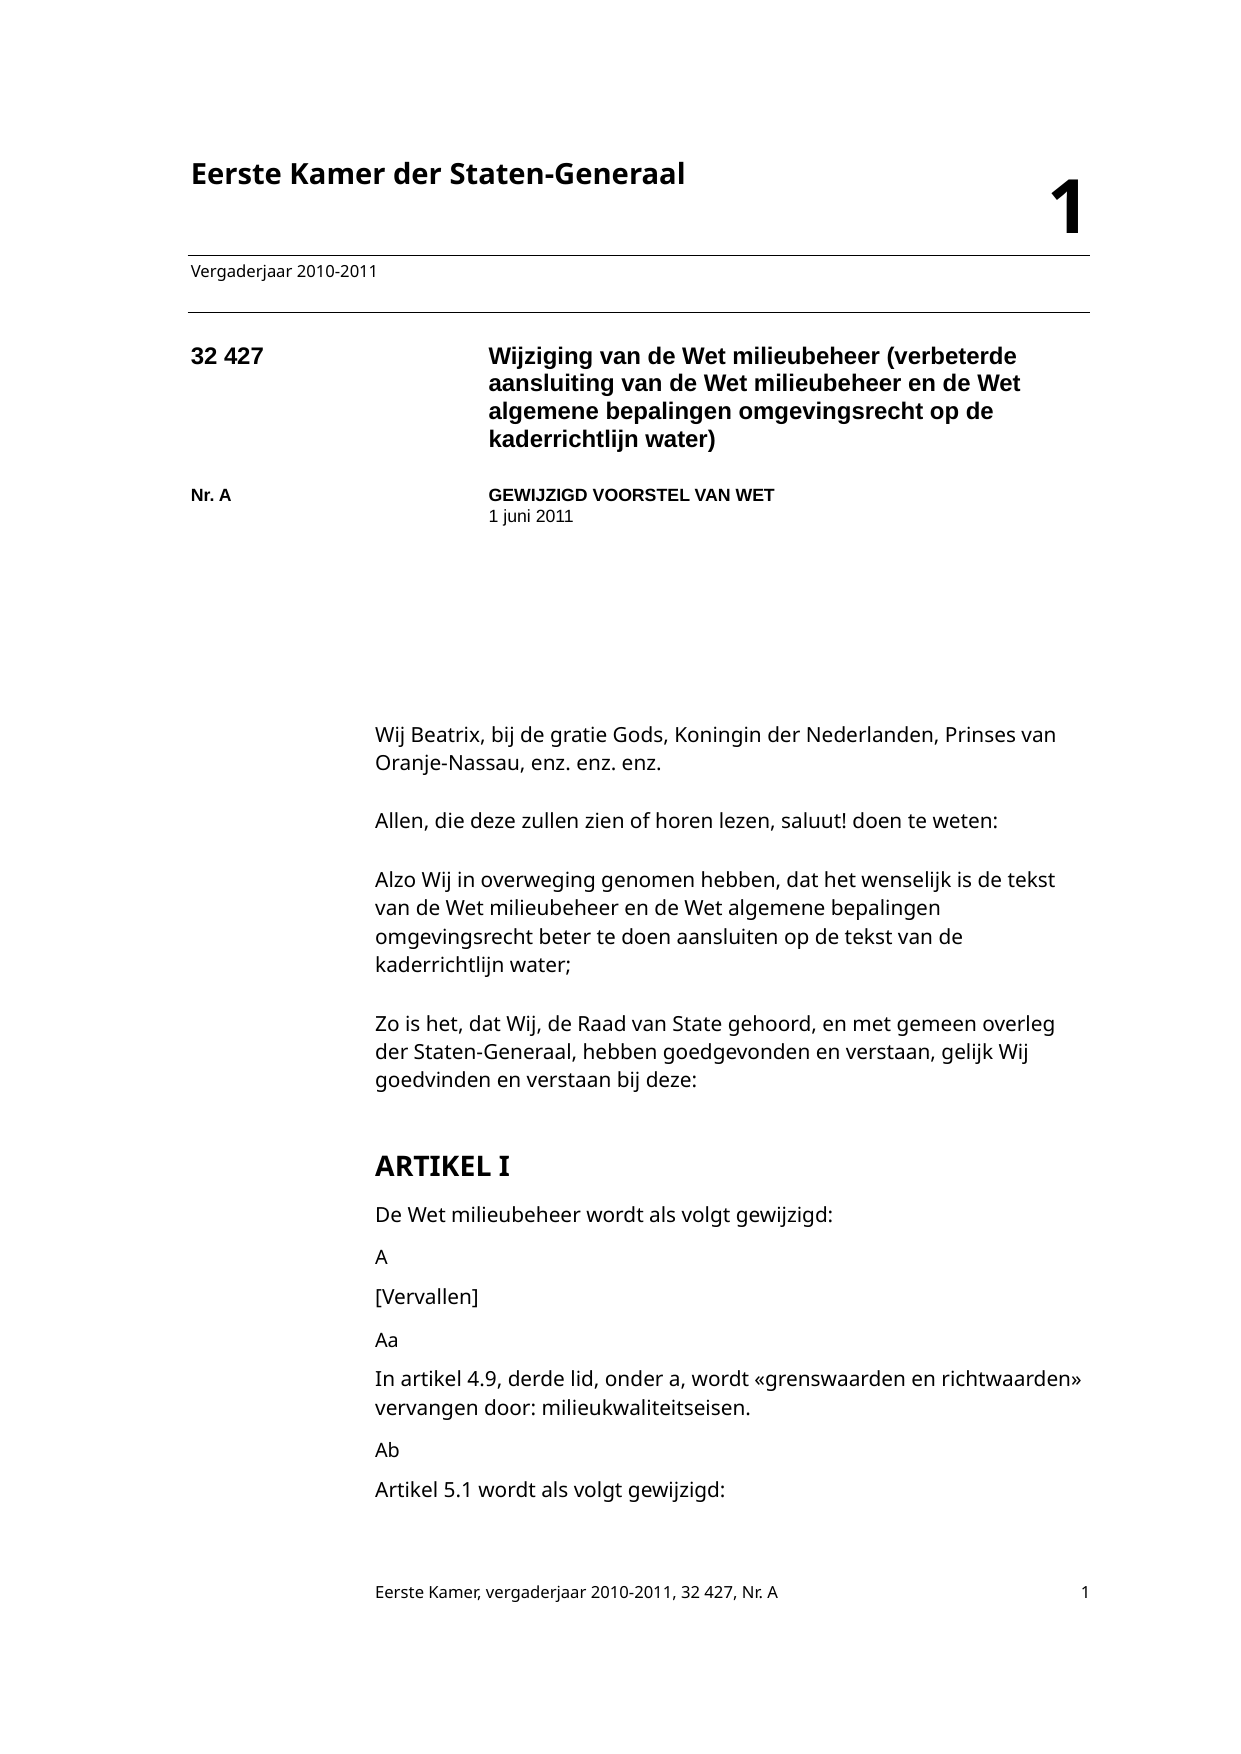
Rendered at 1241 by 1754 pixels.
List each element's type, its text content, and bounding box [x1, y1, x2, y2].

table_cell Wijziging van de Wet milieubeheer (verbeterde aansluiting van de Wet milieubeheer en de Wet algemene bepalingen omgevingsrecht op de kaderrichtlijn water) [485, 339, 1090, 482]
table_cell 32 427 [188, 339, 485, 482]
table_cell Nr. A [188, 482, 485, 601]
table_cell [485, 256, 1090, 312]
text [Vervallen] [375, 1282, 1090, 1311]
subtitle ARTIKEL I [375, 1147, 1090, 1185]
text Artikel 5.1 wordt als volgt gewijzigd: [375, 1475, 1090, 1504]
text In artikel 4.9, derde lid, onder a, wordt «grenswaarden en richtwaarden» vervangen door: milieukwaliteitseisen. [375, 1364, 1090, 1421]
table_cell GEWIJZIGD VOORSTEL VAN WET 1 juni 2011 [485, 482, 1090, 601]
text A [375, 1244, 1090, 1271]
table_cell Vergaderjaar 2010-2011 [188, 256, 485, 312]
table_cell [485, 313, 1090, 339]
text Aa [375, 1326, 1090, 1353]
text Ab [375, 1436, 1090, 1463]
text De Wet milieubeheer wordt als volgt gewijzigd: [375, 1200, 1090, 1229]
text Wij Beatrix, bij de gratie Gods, Koningin der Nederlanden, Prinses van Oranje-Nassau, enz. enz. enz. [375, 720, 1090, 777]
table_cell [188, 313, 485, 339]
text Allen, die deze zullen zien of horen lezen, saluut! doen te weten: [375, 807, 1090, 835]
table_header Eerste Kamer der Staten-Generaal [188, 150, 909, 255]
table_header 1 [910, 150, 1090, 255]
text Alzo Wij in overweging genomen hebben, dat het wenselijk is de tekst van de Wet milieubeheer en de Wet algemene bepalingen omgevingsrecht beter te doen aansluiten op de tekst van de kaderrichtlijn water; [375, 865, 1090, 979]
text Zo is het, dat Wij, de Raad van State gehoord, en met gemeen overleg der Staten-Generaal, hebben goedgevonden en verstaan, gelijk Wij goedvinden en verstaan bij deze: [375, 1009, 1090, 1094]
